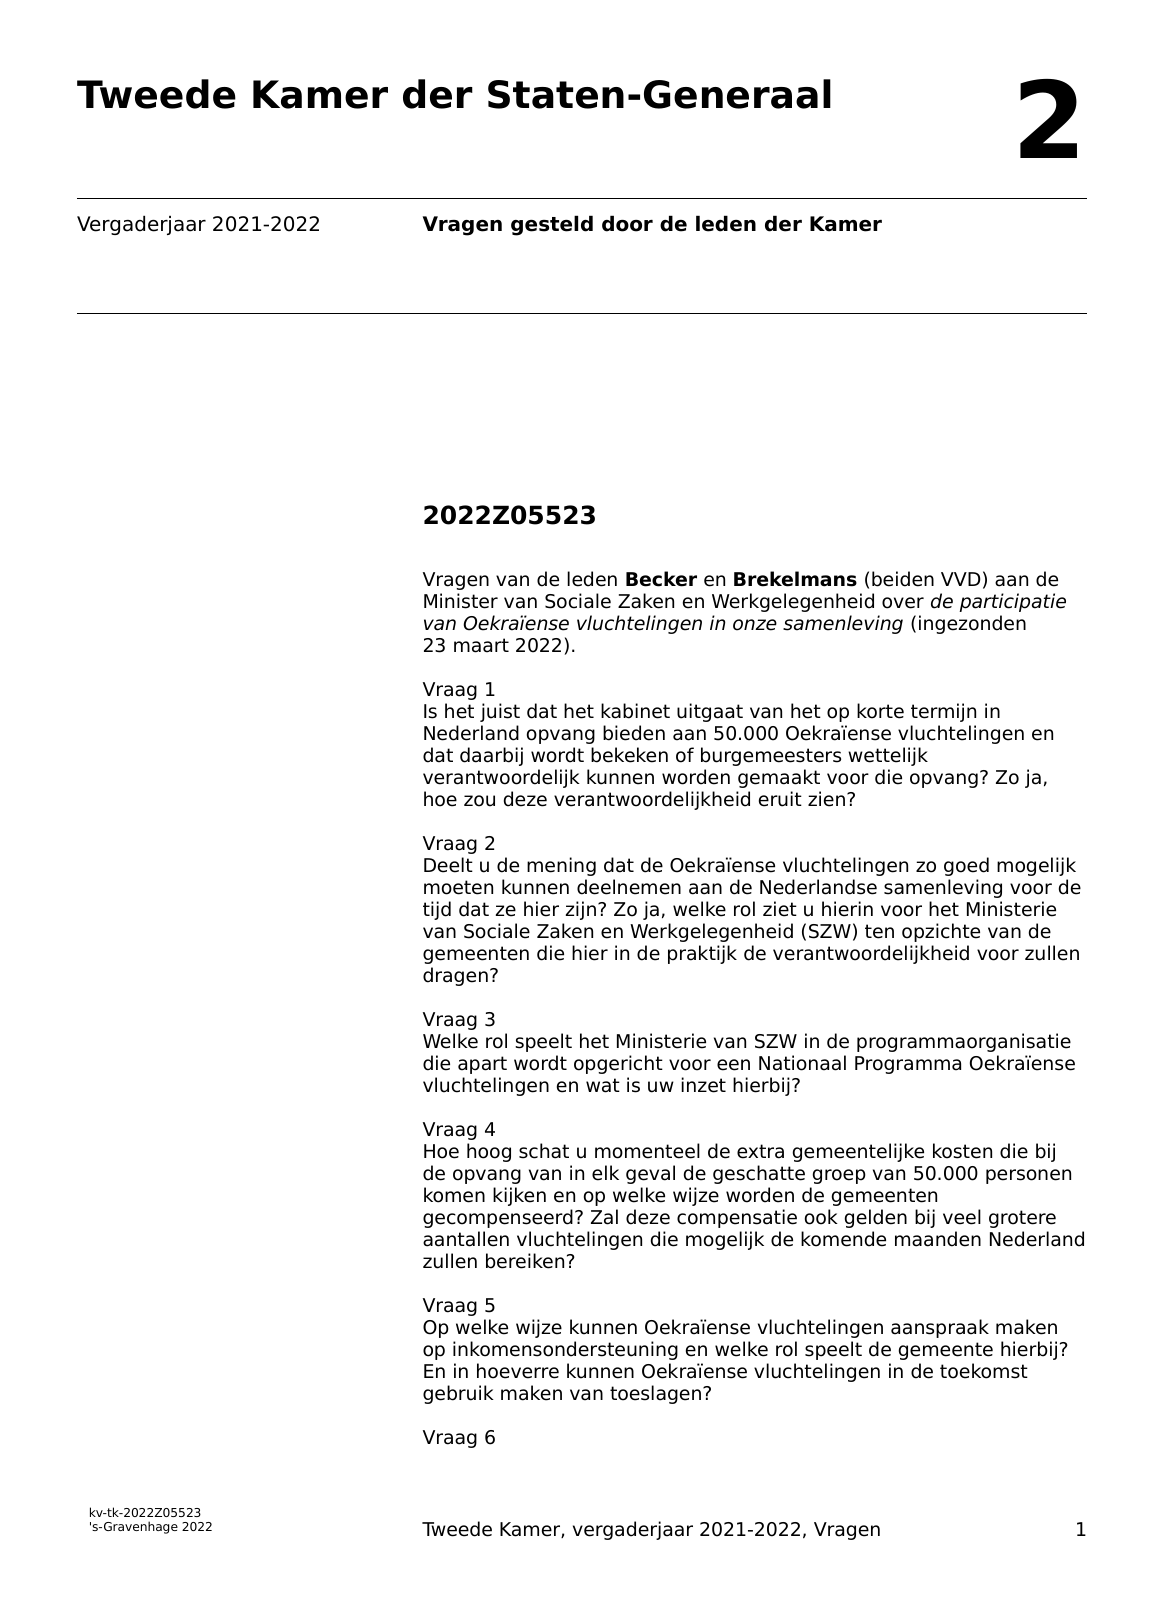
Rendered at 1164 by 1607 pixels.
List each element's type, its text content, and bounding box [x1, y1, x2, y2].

table_header 2 [886, 59, 1087, 198]
text Deelt u de mening dat de Oekraïense vluchtelingen zo goed mogelijk moeten kunnen deelnemen aan de Nederlandse samenleving voor de tijd dat ze hier zijn? Zo ja, welke rol ziet u hierin voor het Ministerie van Sociale Zaken en Werkgelegenheid (SZW) ten opzichte van de gemeenten die hier in de praktijk de verantwoordelijkheid voor zullen dragen? [422, 855, 1087, 987]
text Vraag 1 [422, 679, 1087, 701]
table_cell Vergaderjaar 2021-2022 [77, 199, 422, 313]
text kv-tk-2022Z05523 [88, 1506, 323, 1520]
text Vragen van de leden Becker en Brekelmans (beiden VVD) aan de Minister van Sociale Zaken en Werkgelegenheid over de participatie van Oekraïense vluchtelingen in onze samenleving (ingezonden 23 maart 2022). [422, 569, 1087, 657]
text 2022Z05523 [422, 501, 1087, 531]
text 's-Gravenhage 2022 [88, 1520, 323, 1534]
table_cell Vragen gesteld door de leden der Kamer [422, 199, 1087, 313]
text Vraag 4 [422, 1119, 1087, 1141]
text Is het juist dat het kabinet uitgaat van het op korte termijn in Nederland opvang bieden aan 50.000 Oekraïense vluchtelingen en dat daarbij wordt bekeken of burgemeesters wettelijk verantwoordelijk kunnen worden gemaakt voor die opvang? Zo ja, hoe zou deze verantwoordelijkheid eruit zien? [422, 701, 1087, 811]
text Vraag 5 [422, 1295, 1087, 1317]
text Vraag 6 [422, 1427, 1087, 1449]
text Hoe hoog schat u momenteel de extra gemeentelijke kosten die bij de opvang van in elk geval de geschatte groep van 50.000 personen komen kijken en op welke wijze worden de gemeenten gecompenseerd? Zal deze compensatie ook gelden bij veel grotere aantallen vluchtelingen die mogelijk de komende maanden Nederland zullen bereiken? [422, 1141, 1087, 1273]
text Op welke wijze kunnen Oekraïense vluchtelingen aanspraak maken op inkomensondersteuning en welke rol speelt de gemeente hierbij? En in hoeverre kunnen Oekraïense vluchtelingen in de toekomst gebruik maken van toeslagen? [422, 1317, 1087, 1405]
table_header Tweede Kamer der Staten-Generaal [77, 59, 886, 198]
text Welke rol speelt het Ministerie van SZW in de programmaorganisatie die apart wordt opgericht voor een Nationaal Programma Oekraïense vluchtelingen en wat is uw inzet hierbij? [422, 1031, 1087, 1097]
text Vraag 3 [422, 1009, 1087, 1031]
text Vraag 2 [422, 833, 1087, 855]
